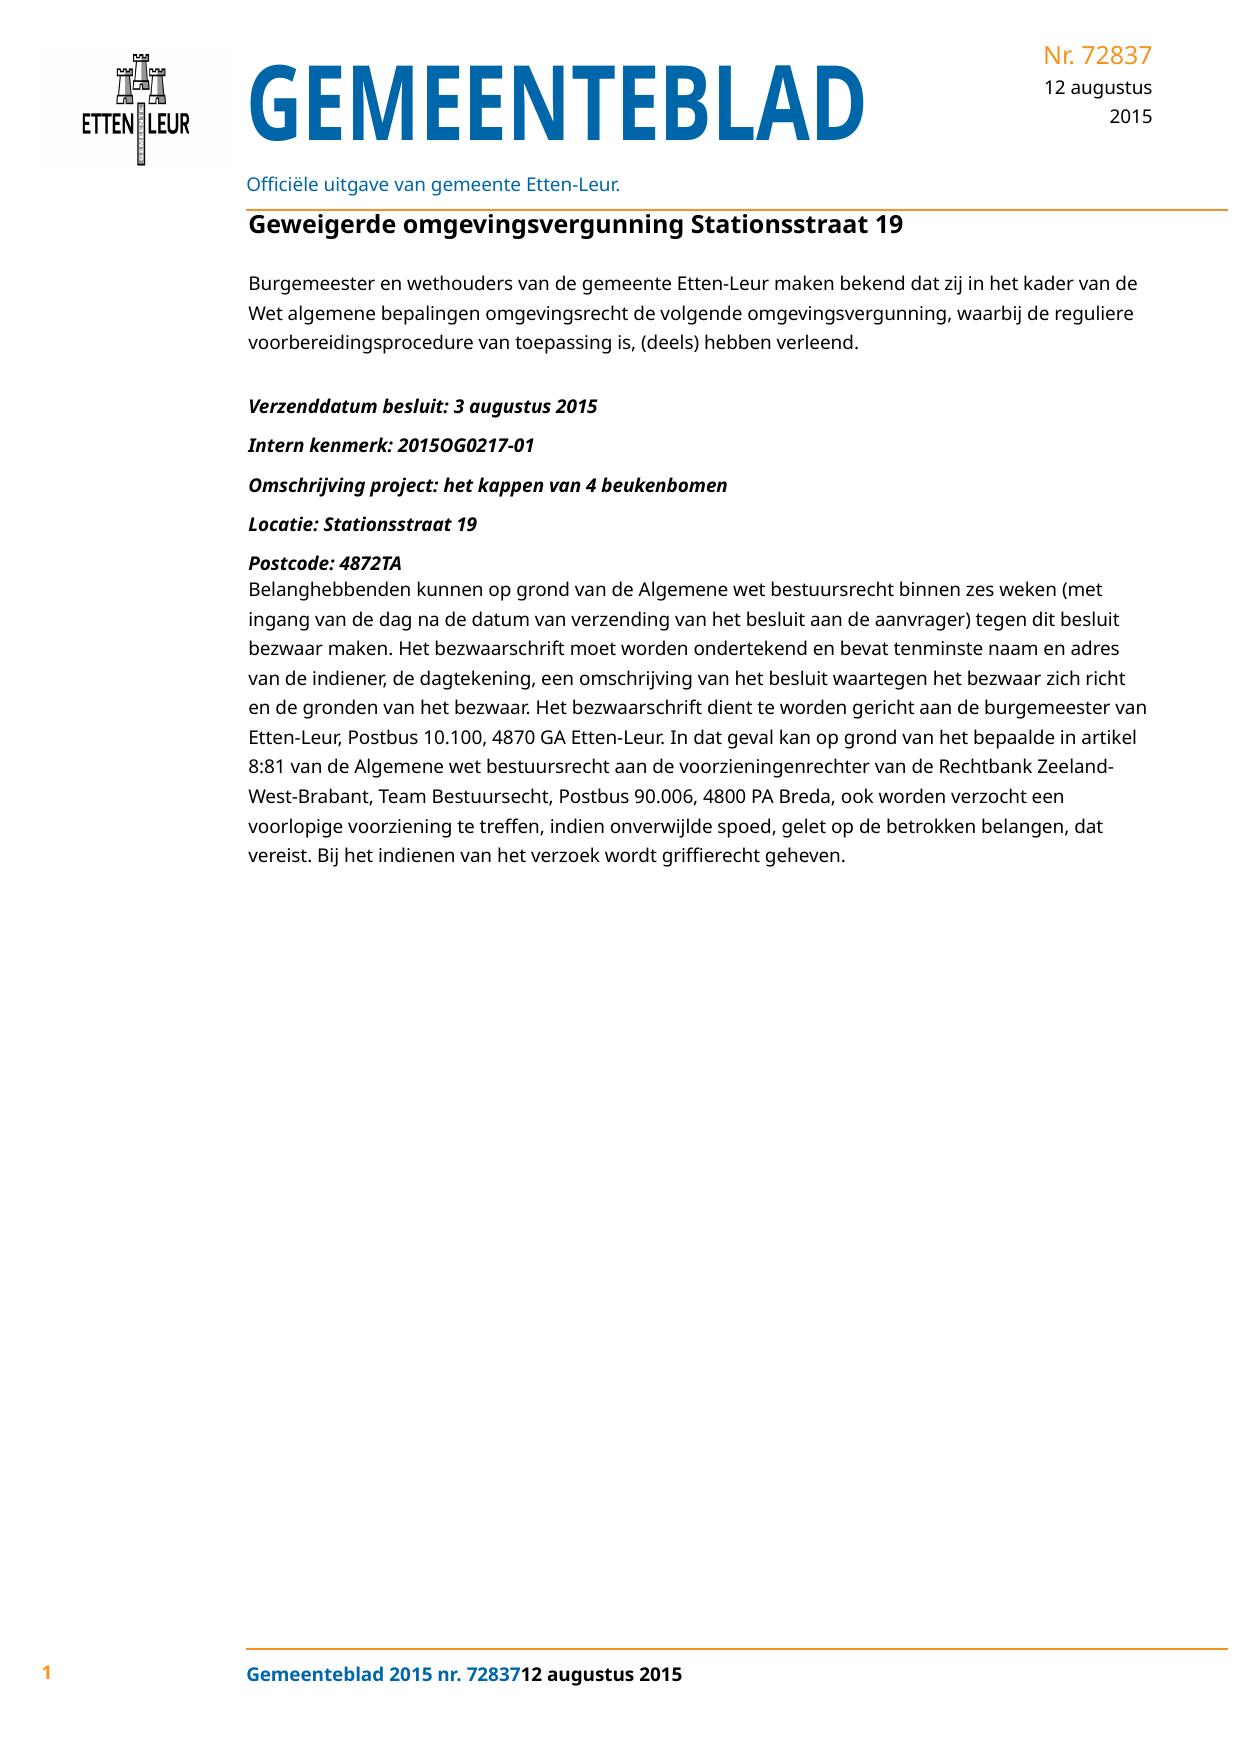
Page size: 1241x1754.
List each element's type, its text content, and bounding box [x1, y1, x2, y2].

picture [41, 47, 231, 172]
text Belanghebbenden kunnen op grond van de Algemene wet bestuursrecht binnen zes weken (met ingang van de dag na de datum van verzending van het besluit aan de aanvrager) tegen dit besluit bezwaar maken. Het bezwaarschrift moet worden ondertekend en bevat tenminste naam en adres van de indiener, de dagtekening, een omschrijving van het besluit waartegen het bezwaar zich richt en de gronden van het bezwaar. Het bezwaarschrift dient te worden gericht aan de burgemeester van Etten-Leur, Postbus 10.100, 4870 GA Etten-Leur. In dat geval kan op grond van het bepaalde in artikel 8:81 van de Algemene wet bestuursrecht aan de voorzieningenrechter van de Rechtbank Zeeland-West-Brabant, Team Bestuursecht, Postbus 90.006, 4800 PA Breda, ook worden verzocht een voorlopige voorziening te treffen, indien onverwijlde spoed, gelet op de betrokken belangen, dat vereist. Bij het indienen van het verzoek wordt griffierecht geheven. [248, 576, 1152, 868]
text Burgemeester en wethouders van de gemeente Etten-Leur maken bekend dat zij in het kader van de Wet algemene bepalingen omgevingsrecht de volgende omgevingsvergunning, waarbij de reguliere voorbereidingsprocedure van toepassing is, (deels) hebben verleend. [248, 270, 1152, 355]
text Postcode: 4872TA [248, 551, 1152, 576]
text Geweigerde omgevingsvergunning Stationsstraat 19 [248, 211, 1152, 241]
text Verzenddatum besluit: 3 augustus 2015 [248, 393, 1152, 419]
text Omschrijving project: het kappen van 4 beukenbomen [248, 472, 1152, 498]
text Intern kenmerk: 2015OG0217-01 [248, 433, 1152, 458]
text Locatie: Stationsstraat 19 [248, 511, 1152, 537]
